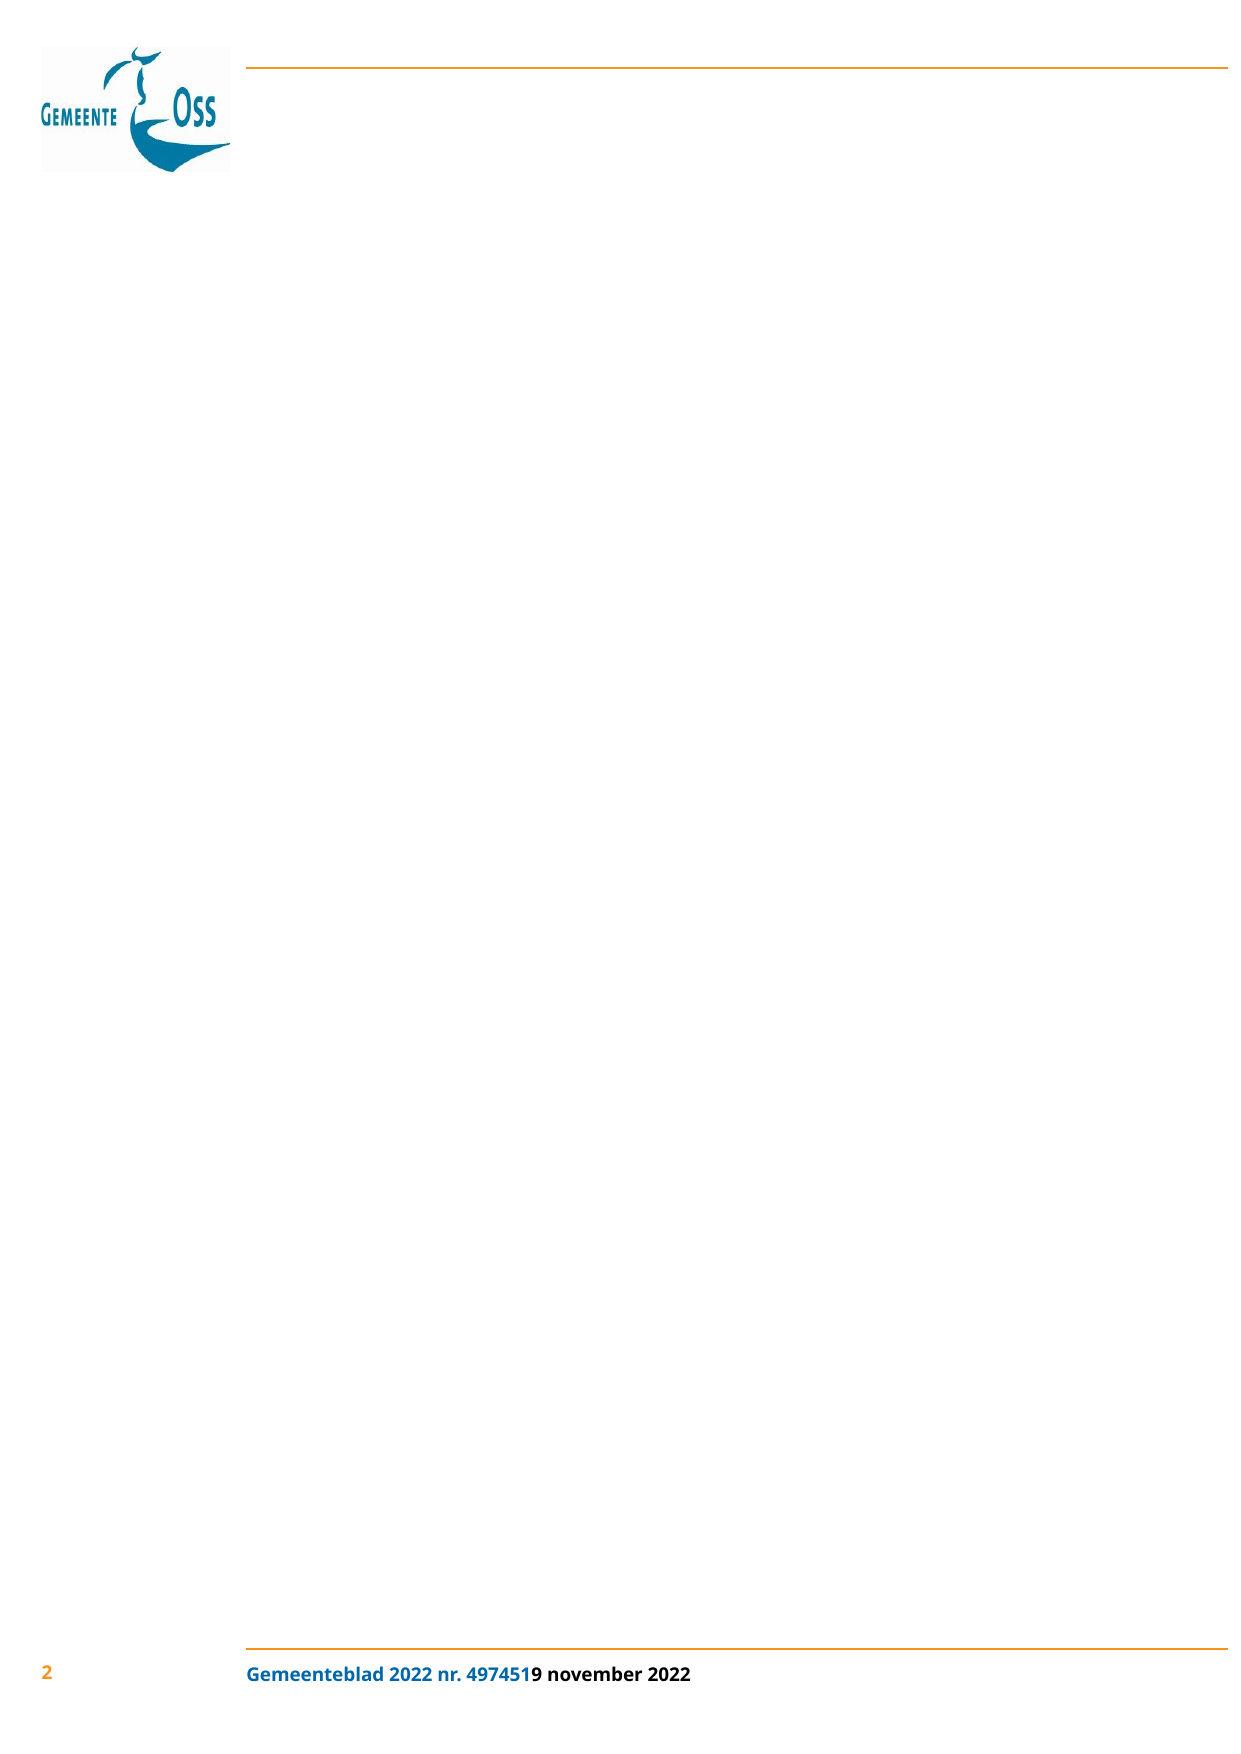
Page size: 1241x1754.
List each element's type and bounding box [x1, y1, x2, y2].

picture [41, 47, 231, 172]
